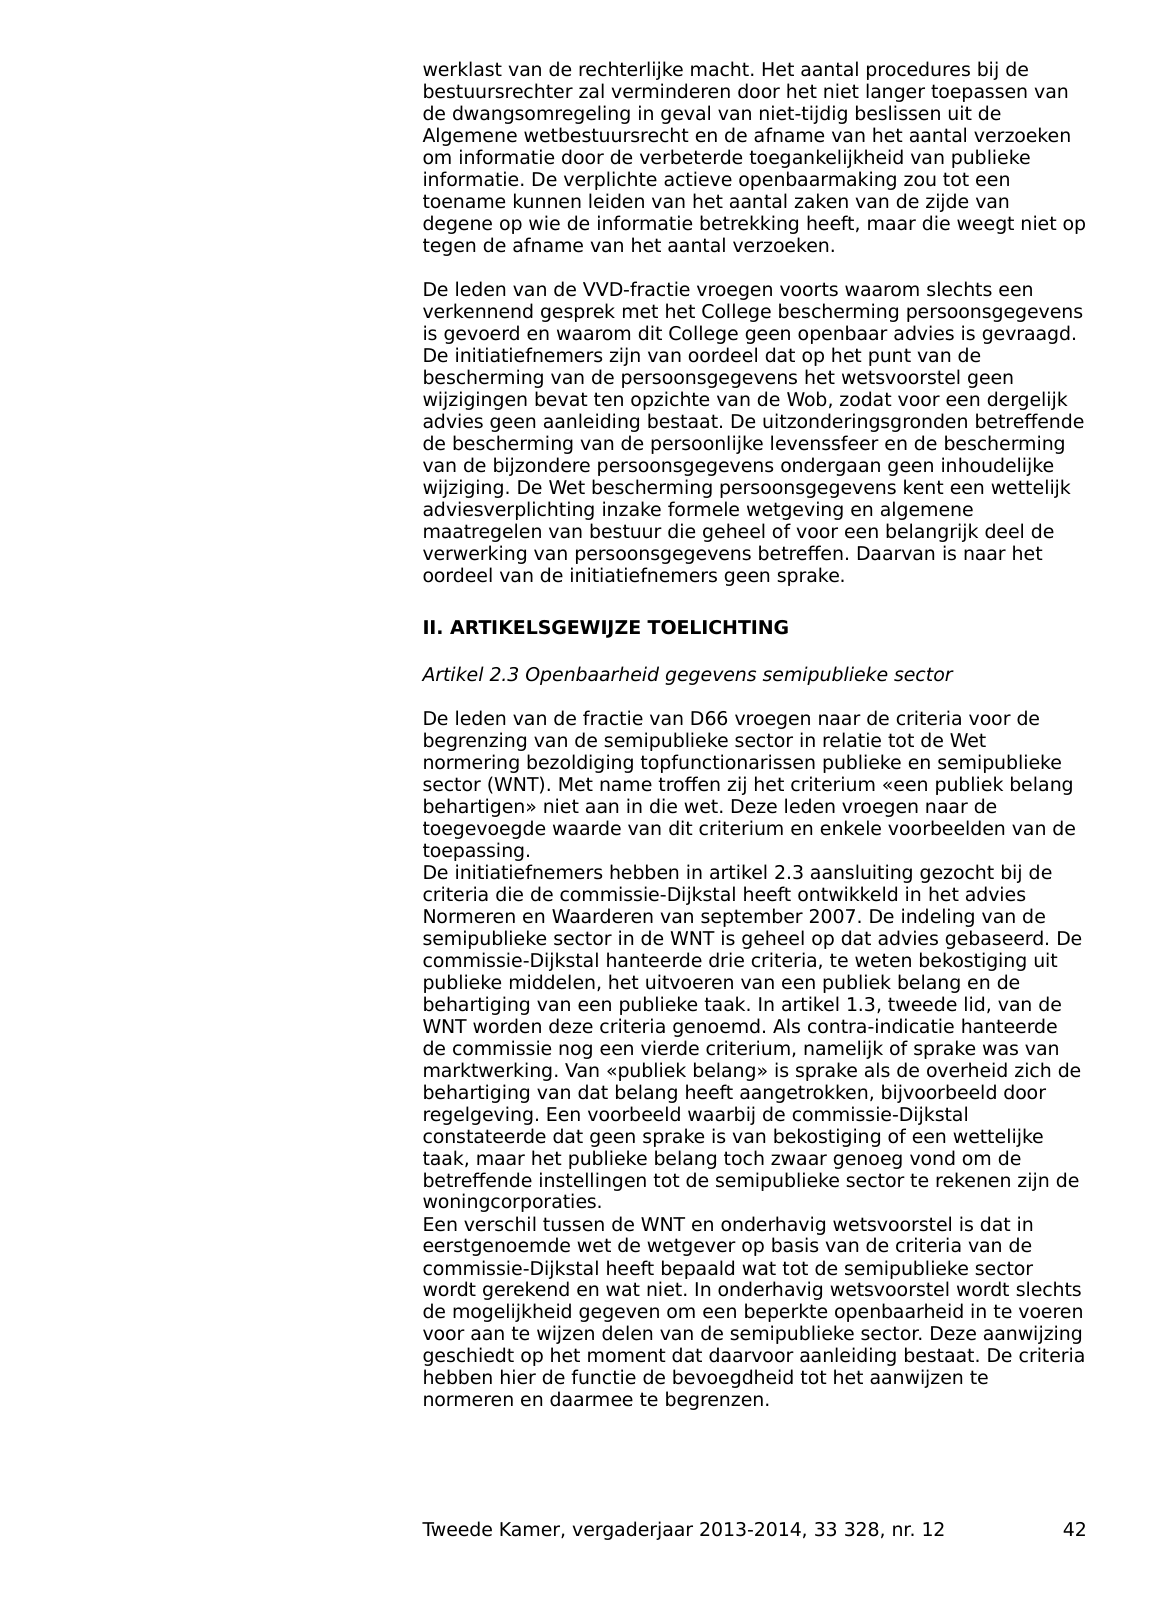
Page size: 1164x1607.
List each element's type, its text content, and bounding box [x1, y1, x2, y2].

text De initiatiefnemers zijn van oordeel dat op het punt van de bescherming van de persoonsgegevens het wetsvoorstel geen wijzigingen bevat ten opzichte van de Wob, zodat voor een dergelijk advies geen aanleiding bestaat. De uitzonderingsgronden betreffende de bescherming van de persoonlijke levenssfeer en de bescherming van de bijzondere persoonsgegevens ondergaan geen inhoudelijke wijziging. De Wet bescherming persoonsgegevens kent een wettelijk adviesverplichting inzake formele wetgeving en algemene maatregelen van bestuur die geheel of voor een belangrijk deel de verwerking van persoonsgegevens betreffen. Daarvan is naar het oordeel van de initiatiefnemers geen sprake. [422, 345, 1087, 587]
subtitle Artikel 2.3 Openbaarheid gegevens semipublieke sector [422, 664, 1087, 686]
text Een verschil tussen de WNT en onderhavig wetsvoorstel is dat in eerstgenoemde wet de wetgever op basis van de criteria van de commissie-Dijkstal heeft bepaald wat tot de semipublieke sector wordt gerekend en wat niet. In onderhavig wetsvoorstel wordt slechts de mogelijkheid gegeven om een beperkte openbaarheid in te voeren voor aan te wijzen delen van de semipublieke sector. Deze aanwijzing geschiedt op het moment dat daarvoor aanleiding bestaat. De criteria hebben hier de functie de bevoegdheid tot het aanwijzen te normeren en daarmee te begrenzen. [422, 1213, 1087, 1411]
text werklast van de rechterlijke macht. Het aantal procedures bij de bestuursrechter zal verminderen door het niet langer toepassen van de dwangsomregeling in geval van niet-tijdig beslissen uit de Algemene wetbestuursrecht en de afname van het aantal verzoeken om informatie door de verbeterde toegankelijkheid van publieke informatie. De verplichte actieve openbaarmaking zou tot een toename kunnen leiden van het aantal zaken van de zijde van degene op wie de informatie betrekking heeft, maar die weegt niet op tegen de afname van het aantal verzoeken. [422, 59, 1087, 257]
text De leden van de fractie van D66 vroegen naar de criteria voor de begrenzing van de semipublieke sector in relatie tot de Wet normering bezoldiging topfunctionarissen publieke en semipublieke sector (WNT). Met name troffen zij het criterium «een publiek belang behartigen» niet aan in die wet. Deze leden vroegen naar de toegevoegde waarde van dit criterium en enkele voorbeelden van de toepassing. [422, 708, 1087, 862]
text De initiatiefnemers hebben in artikel 2.3 aansluiting gezocht bij de criteria die de commissie-Dijkstal heeft ontwikkeld in het advies Normeren en Waarderen van september 2007. De indeling van de semipublieke sector in de WNT is geheel op dat advies gebaseerd. De commissie-Dijkstal hanteerde drie criteria, te weten bekostiging uit publieke middelen, het uitvoeren van een publiek belang en de behartiging van een publieke taak. In artikel 1.3, tweede lid, van de WNT worden deze criteria genoemd. Als contra-indicatie hanteerde de commissie nog een vierde criterium, namelijk of sprake was van marktwerking. Van «publiek belang» is sprake als de overheid zich de behartiging van dat belang heeft aangetrokken, bijvoorbeeld door regelgeving. Een voorbeeld waarbij de commissie-Dijkstal constateerde dat geen sprake is van bekostiging of een wettelijke taak, maar het publieke belang toch zwaar genoeg vond om de betreffende instellingen tot de semipublieke sector te rekenen zijn de woningcorporaties. [422, 862, 1087, 1213]
text De leden van de VVD-fractie vroegen voorts waarom slechts een verkennend gesprek met het College bescherming persoonsgegevens is gevoerd en waarom dit College geen openbaar advies is gevraagd. [422, 279, 1087, 345]
subtitle II. ARTIKELSGEWIJZE TOELICHTING [422, 617, 1087, 639]
